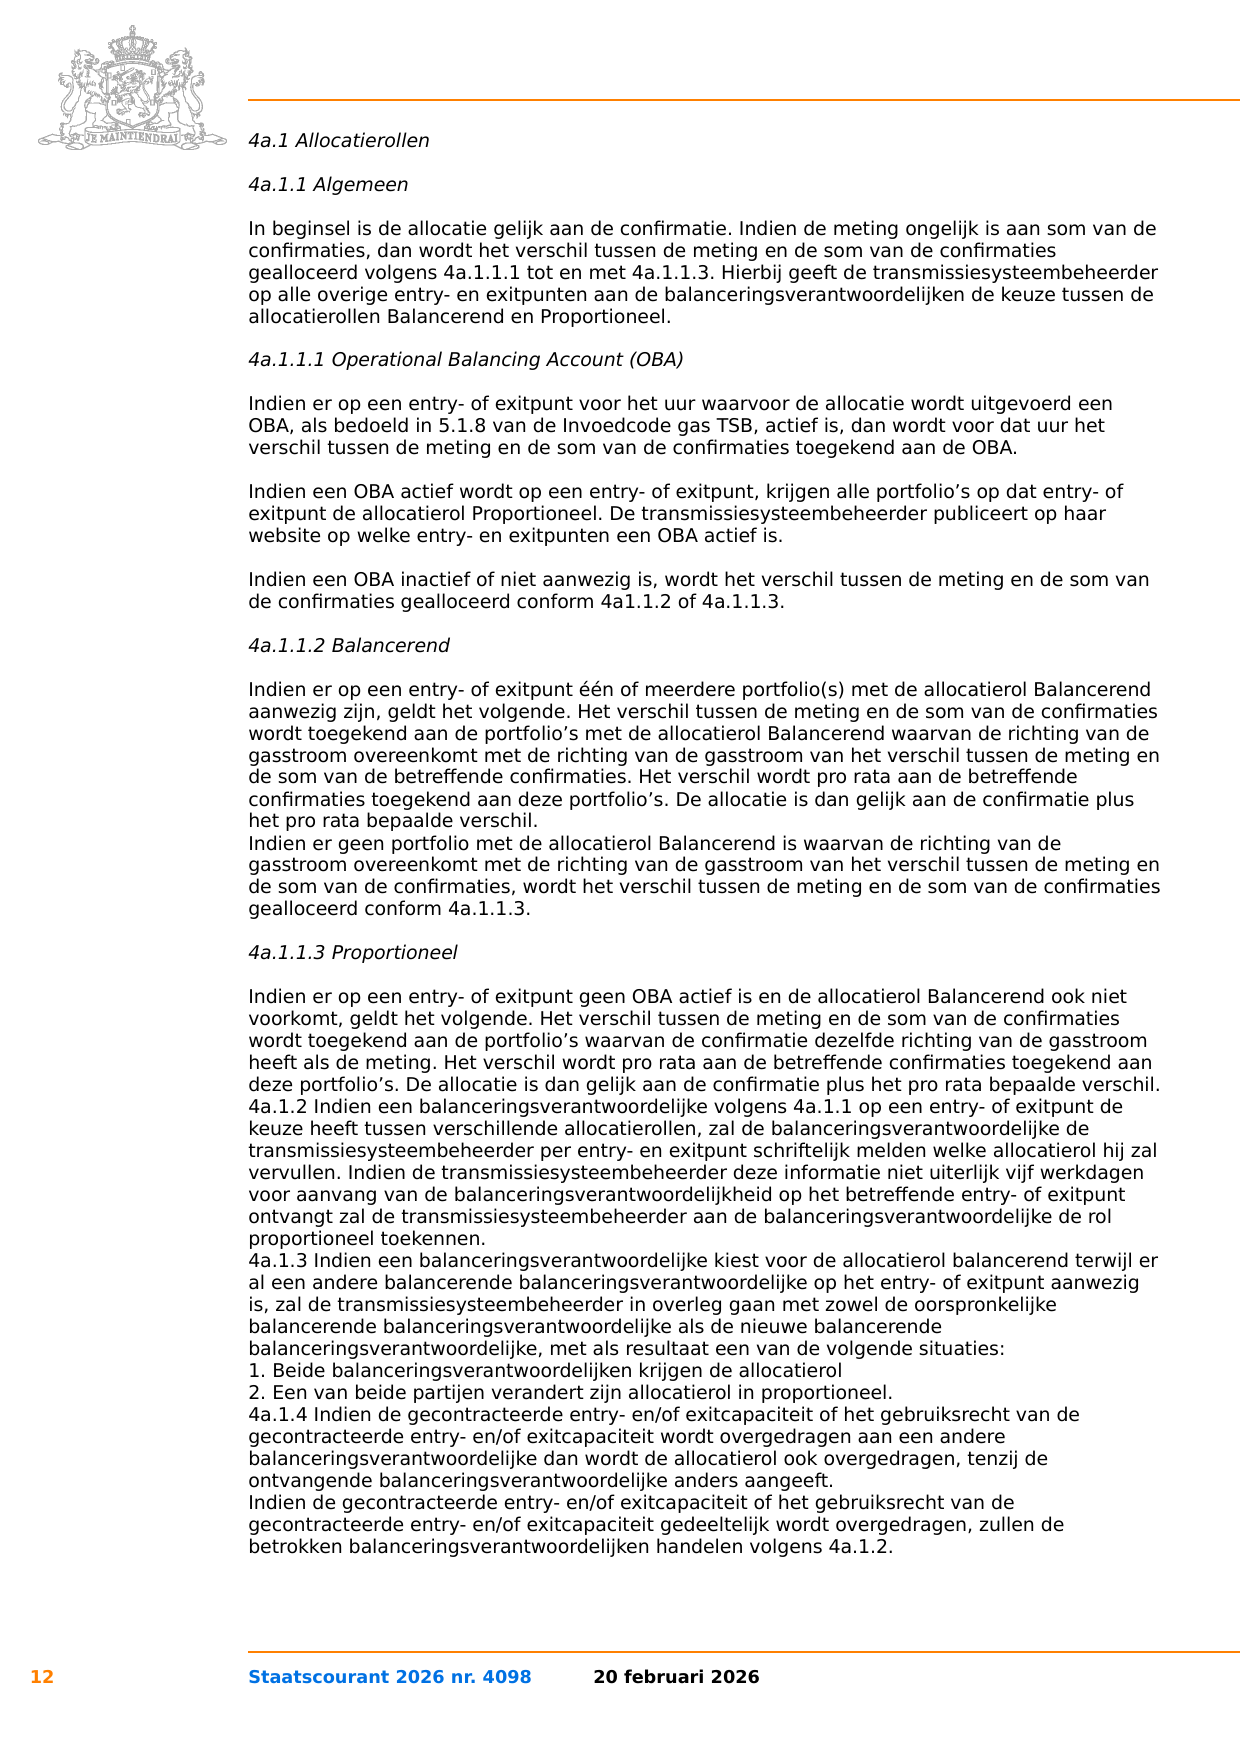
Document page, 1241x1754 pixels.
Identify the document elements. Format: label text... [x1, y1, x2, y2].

text 1. Beide balanceringsverantwoordelijken krijgen de allocatierol [248, 1360, 1163, 1382]
text Indien een OBA inactief of niet aanwezig is, wordt het verschil tussen de meting en de som van de confirmaties gealloceerd conform 4a1.1.2 of 4a.1.1.3. [248, 569, 1163, 613]
text 2. Een van beide partijen verandert zijn allocatierol in proportioneel. [248, 1382, 1163, 1404]
text Indien er op een entry- of exitpunt voor het uur waarvoor de allocatie wordt uitgevoerd een OBA, als bedoeld in 5.1.8 van de Invoedcode gas TSB, actief is, dan wordt voor dat uur het verschil tussen de meting en de som van de confirmaties toegekend aan de OBA. [248, 393, 1163, 459]
text Indien een OBA actief wordt op een entry- of exitpunt, krijgen alle portfolio’s op dat entry- of exitpunt de allocatierol Proportioneel. De transmissiesysteembeheerder publiceert op haar website op welke entry- en exitpunten een OBA actief is. [248, 481, 1163, 547]
subtitle 4a.1.1.2 Balancerend [248, 635, 1163, 657]
picture [38, 25, 227, 150]
text 4a.1.2 Indien een balanceringsverantwoordelijke volgens 4a.1.1 op een entry- of exitpunt de keuze heeft tussen verschillende allocatierollen, zal de balanceringsverantwoordelijke de transmissiesysteembeheerder per entry- en exitpunt schriftelijk melden welke allocatierol hij zal vervullen. Indien de transmissiesysteembeheerder deze informatie niet uiterlijk vijf werkdagen voor aanvang van de balanceringsverantwoordelijkheid op het betreffende entry- of exitpunt ontvangt zal de transmissiesysteembeheerder aan de balanceringsverantwoordelijke de rol proportioneel toekennen. [248, 1096, 1163, 1250]
text Indien er op een entry- of exitpunt geen OBA actief is en de allocatierol Balancerend ook niet voorkomt, geldt het volgende. Het verschil tussen de meting en de som van de confirmaties wordt toegekend aan de portfolio’s waarvan de confirmatie dezelfde richting van de gasstroom heeft als de meting. Het verschil wordt pro rata aan de betreffende confirmaties toegekend aan deze portfolio’s. De allocatie is dan gelijk aan de confirmatie plus het pro rata bepaalde verschil. [248, 986, 1163, 1096]
text Indien er op een entry- of exitpunt één of meerdere portfolio(s) met de allocatierol Balancerend aanwezig zijn, geldt het volgende. Het verschil tussen de meting en de som van de confirmaties wordt toegekend aan de portfolio’s met de allocatierol Balancerend waarvan de richting van de gasstroom overeenkomt met de richting van de gasstroom van het verschil tussen de meting en de som van de betreffende confirmaties. Het verschil wordt pro rata aan de betreffende confirmaties toegekend aan deze portfolio’s. De allocatie is dan gelijk aan de confirmatie plus het pro rata bepaalde verschil. [248, 678, 1163, 832]
subtitle 4a.1 Allocatierollen [248, 130, 1163, 152]
text In beginsel is de allocatie gelijk aan de confirmatie. Indien de meting ongelijk is aan som van de confirmaties, dan wordt het verschil tussen de meting en de som van de confirmaties gealloceerd volgens 4a.1.1.1 tot en met 4a.1.1.3. Hierbij geeft de transmissiesysteembeheerder op alle overige entry- en exitpunten aan de balanceringsverantwoordelijken de keuze tussen de allocatierollen Balancerend en Proportioneel. [248, 218, 1163, 327]
text Indien de gecontracteerde entry- en/of exitcapaciteit of het gebruiksrecht van de gecontracteerde entry- en/of exitcapaciteit gedeeltelijk wordt overgedragen, zullen de betrokken balanceringsverantwoordelijken handelen volgens 4a.1.2. [248, 1492, 1163, 1557]
subtitle 4a.1.1.1 Operational Balancing Account (OBA) [248, 349, 1163, 371]
text 4a.1.4 Indien de gecontracteerde entry- en/of exitcapaciteit of het gebruiksrecht van de gecontracteerde entry- en/of exitcapaciteit wordt overgedragen aan een andere balanceringsverantwoordelijke dan wordt de allocatierol ook overgedragen, tenzij de ontvangende balanceringsverantwoordelijke anders aangeeft. [248, 1404, 1163, 1492]
subtitle 4a.1.1 Algemeen [248, 174, 1163, 196]
subtitle 4a.1.1.3 Proportioneel [248, 942, 1163, 964]
text Indien er geen portfolio met de allocatierol Balancerend is waarvan de richting van de gasstroom overeenkomt met de richting van de gasstroom van het verschil tussen de meting en de som van de confirmaties, wordt het verschil tussen de meting en de som van de confirmaties gealloceerd conform 4a.1.1.3. [248, 832, 1163, 920]
text 4a.1.3 Indien een balanceringsverantwoordelijke kiest voor de allocatierol balancerend terwijl er al een andere balancerende balanceringsverantwoordelijke op het entry- of exitpunt aanwezig is, zal de transmissiesysteembeheerder in overleg gaan met zowel de oorspronkelijke balancerende balanceringsverantwoordelijke als de nieuwe balancerende balanceringsverantwoordelijke, met als resultaat een van de volgende situaties: [248, 1250, 1163, 1360]
